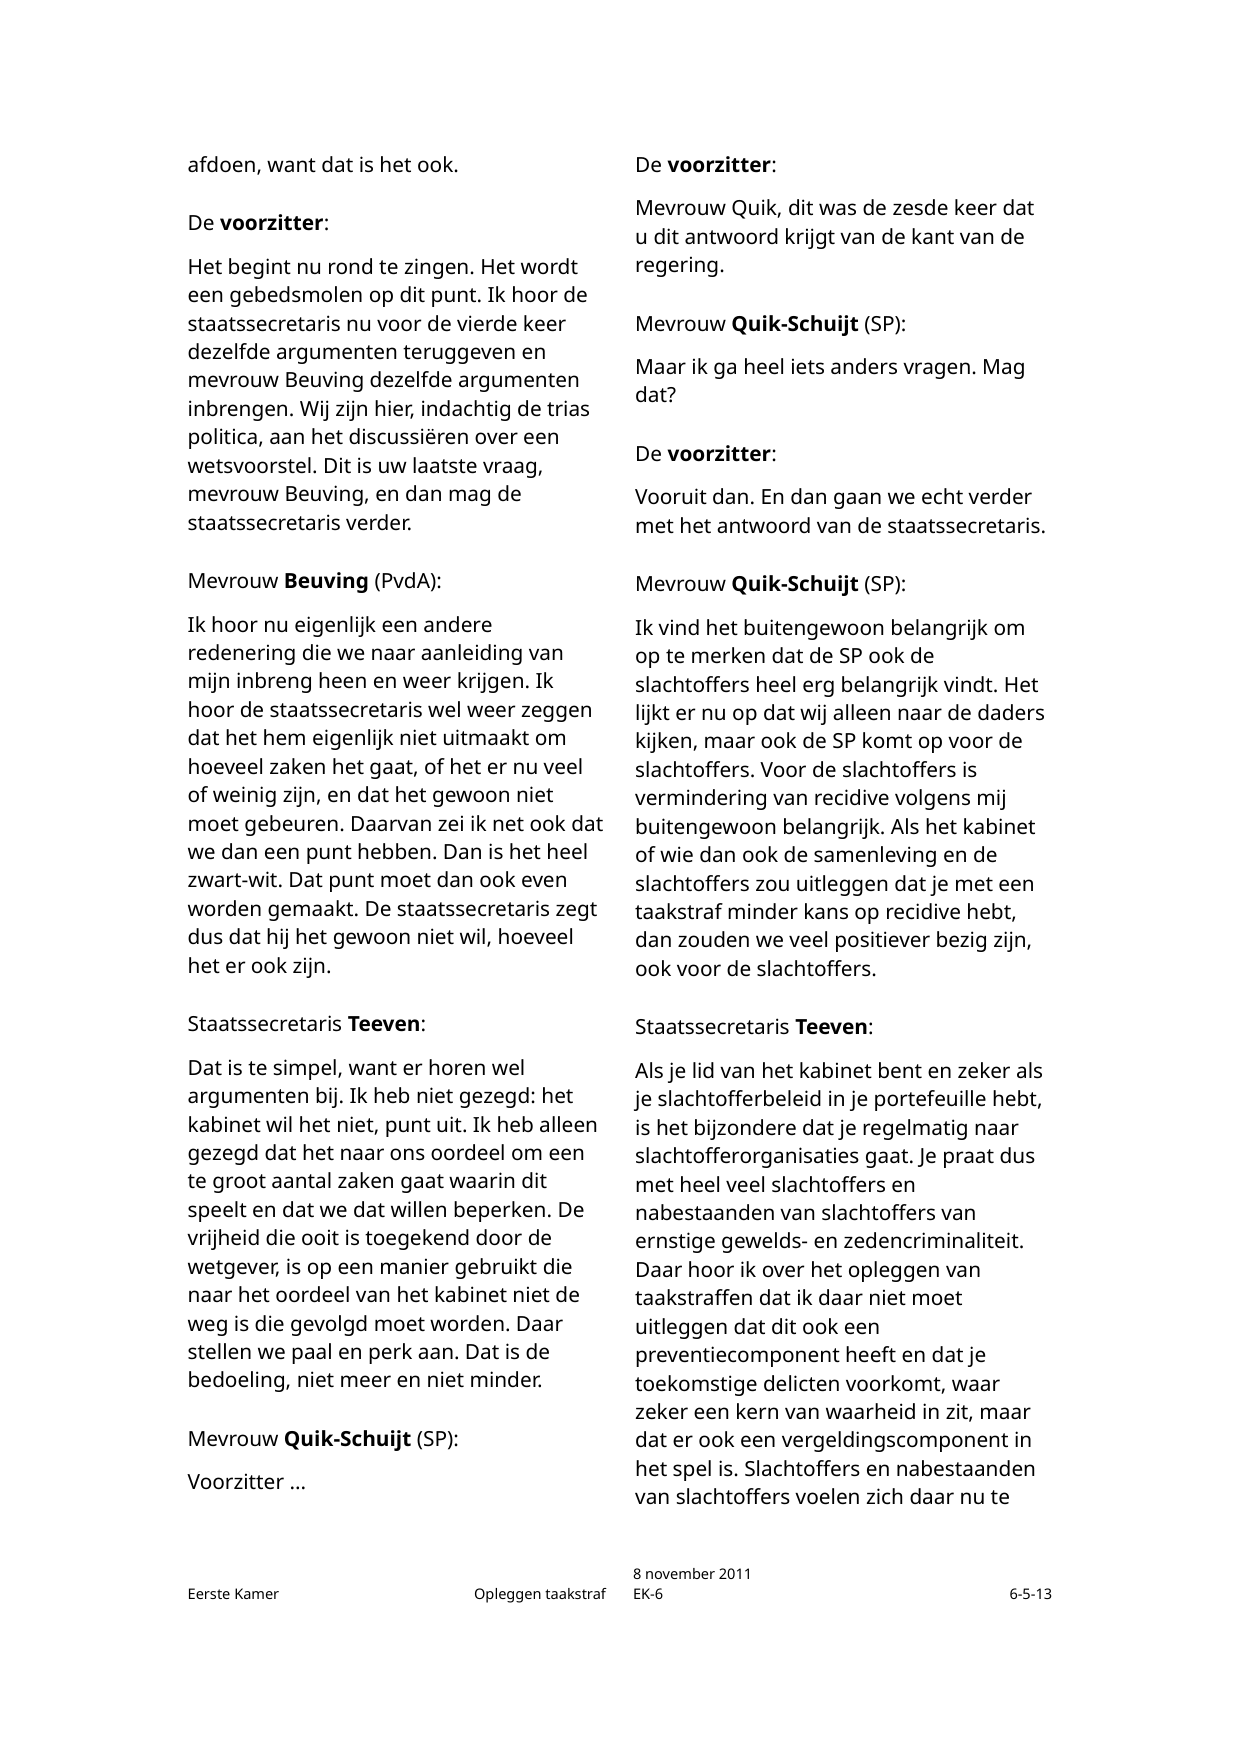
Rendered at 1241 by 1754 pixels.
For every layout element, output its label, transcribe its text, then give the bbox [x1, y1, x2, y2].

text Mevrouw Beuving (PvdA): [187, 566, 605, 595]
text Het begint nu rond te zingen. Het wordt een gebedsmolen op dit punt. Ik hoor de staatssecretaris nu voor de vierde keer dezelfde argumenten teruggeven en mevrouw Beuving dezelfde argumenten inbrengen. Wij zijn hier, indachtig de trias politica, aan het discussiëren over een wetsvoorstel. Dit is uw laatste vraag, mevrouw Beuving, en dan mag de staatssecretaris verder. [187, 252, 605, 536]
text Maar ik ga heel iets anders vragen. Mag dat? [635, 352, 1053, 409]
text Ik hoor nu eigenlijk een andere redenering die we naar aanleiding van mijn inbreng heen en weer krijgen. Ik hoor de staatssecretaris wel weer zeggen dat het hem eigenlijk niet uitmaakt om hoeveel zaken het gaat, of het er nu veel of weinig zijn, en dat het gewoon niet moet gebeuren. Daarvan zei ik net ook dat we dan een punt hebben. Dan is het heel zwart-wit. Dat punt moet dan ook even worden gemaakt. De staatssecretaris zegt dus dat hij het gewoon niet wil, hoeveel het er ook zijn. [187, 610, 605, 979]
text Vooruit dan. En dan gaan we echt verder met het antwoord van de staatssecretaris. [635, 482, 1053, 539]
text Mevrouw Quik, dit was de zesde keer dat u dit antwoord krijgt van de kant van de regering. [635, 193, 1053, 279]
text Dat is te simpel, want er horen wel argumenten bij. Ik heb niet gezegd: het kabinet wil het niet, punt uit. Ik heb alleen gezegd dat het naar ons oordeel om een te groot aantal zaken gaat waarin dit speelt en dat we dat willen beperken. De vrijheid die ooit is toegekend door de wetgever, is op een manier gebruikt die naar het oordeel van het kabinet niet de weg is die gevolgd moet worden. Daar stellen we paal en perk aan. Dat is de bedoeling, niet meer en niet minder. [187, 1053, 605, 1394]
text Als je lid van het kabinet bent en zeker als je slachtofferbeleid in je portefeuille hebt, is het bijzondere dat je regelmatig naar slachtofferorganisaties gaat. Je praat dus met heel veel slachtoffers en nabestaanden van slachtoffers van ernstige gewelds- en zedencriminaliteit. Daar hoor ik over het opleggen van taakstraffen dat ik daar niet moet uitleggen dat dit ook een preventiecomponent heeft en dat je toekomstige delicten voorkomt, waar zeker een kern van waarheid in zit, maar dat er ook een vergeldingscomponent in het spel is. Slachtoffers en nabestaanden van slachtoffers voelen zich daar nu te [635, 1056, 1053, 1511]
text Voorzitter ... [187, 1467, 605, 1496]
text Mevrouw Quik-Schuijt (SP): [635, 569, 1053, 598]
text Mevrouw Quik-Schuijt (SP): [635, 309, 1053, 337]
text Ik vind het buitengewoon belangrijk om op te merken dat de SP ook de slachtoffers heel erg belangrijk vindt. Het lijkt er nu op dat wij alleen naar de daders kijken, maar ook de SP komt op voor de slachtoffers. Voor de slachtoffers is vermindering van recidive volgens mij buitengewoon belangrijk. Als het kabinet of wie dan ook de samenleving en de slachtoffers zou uitleggen dat je met een taakstraf minder kans op recidive hebt, dan zouden we veel positiever bezig zijn, ook voor de slachtoffers. [635, 613, 1053, 982]
text Staatssecretaris Teeven: [187, 1009, 605, 1038]
text Staatssecretaris Teeven: [635, 1012, 1053, 1041]
text De voorzitter: [635, 439, 1053, 467]
text afdoen, want dat is het ook. [187, 150, 605, 178]
text Mevrouw Quik-Schuijt (SP): [187, 1424, 605, 1452]
text De voorzitter: [187, 208, 605, 237]
text De voorzitter: [635, 150, 1053, 178]
